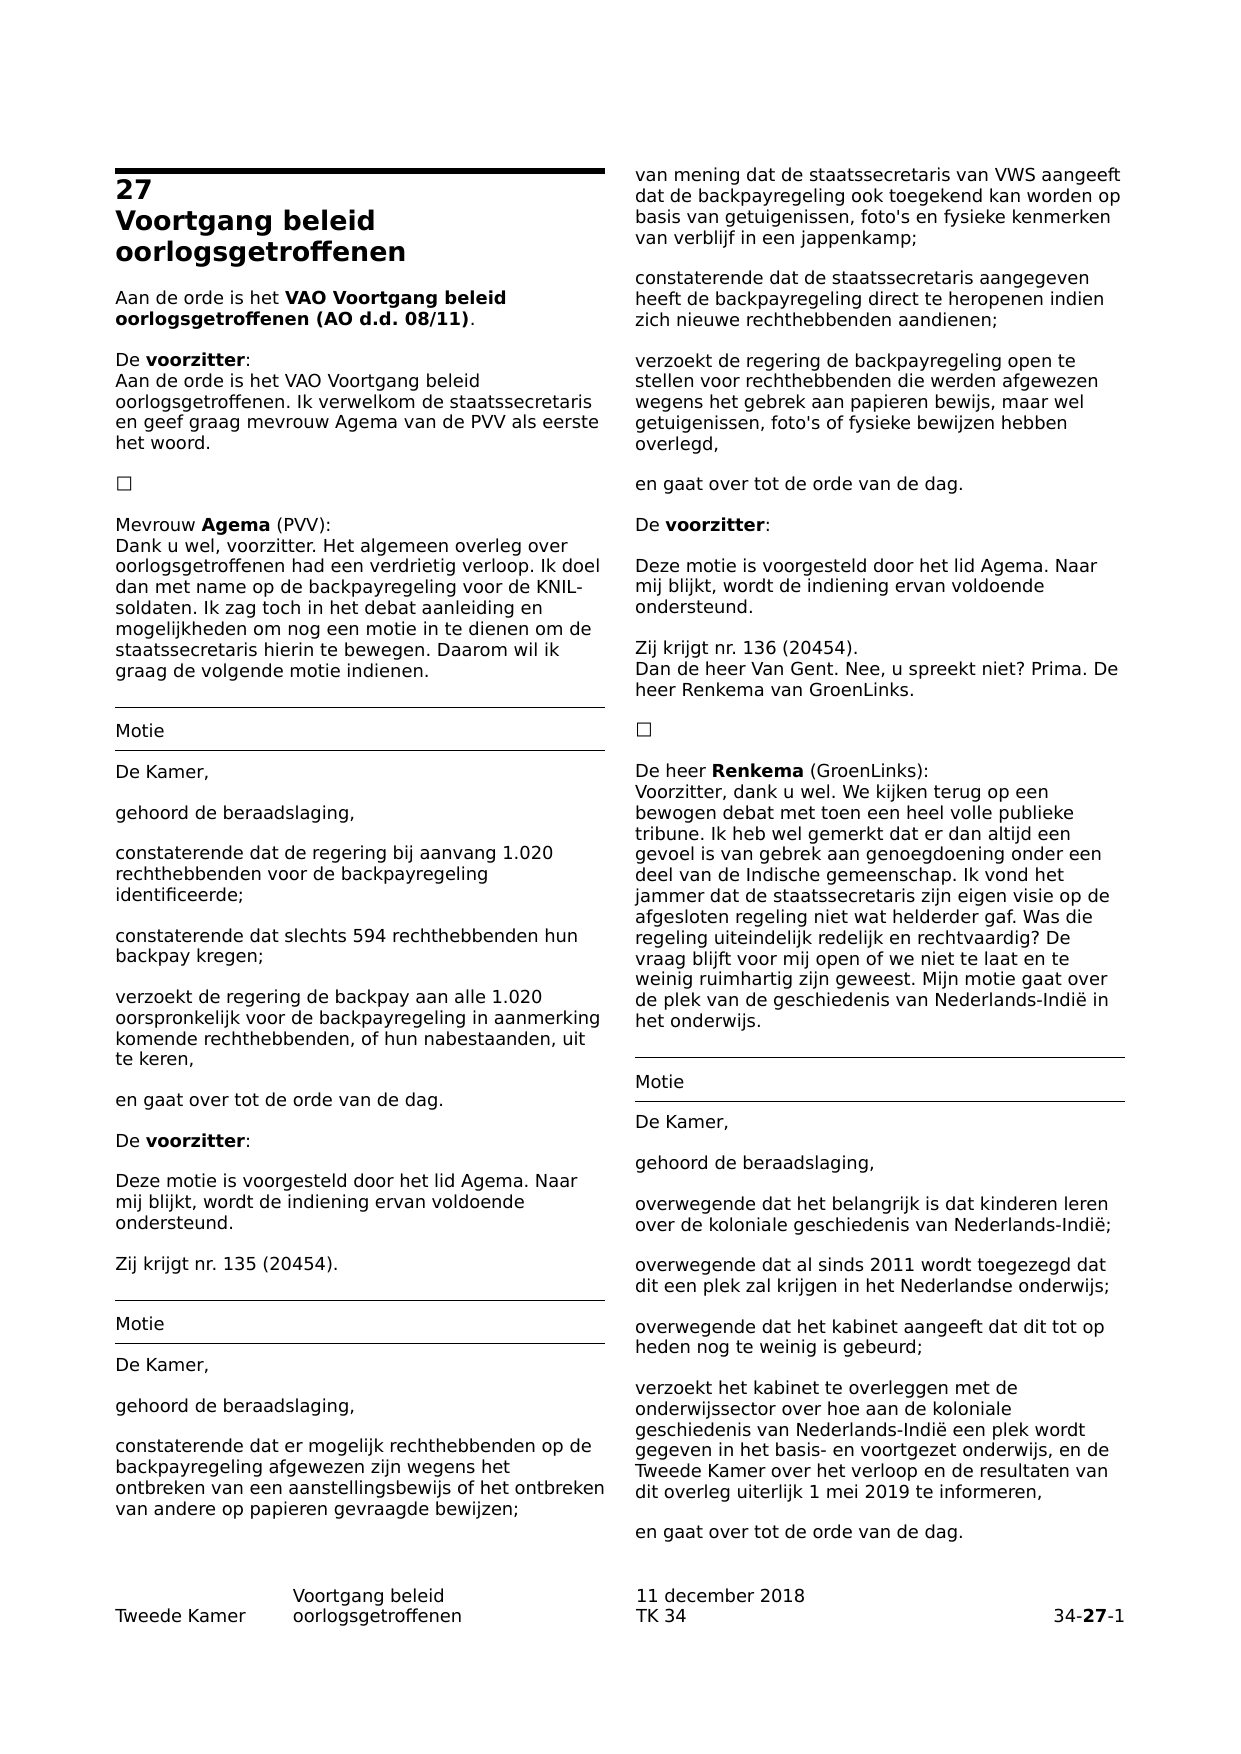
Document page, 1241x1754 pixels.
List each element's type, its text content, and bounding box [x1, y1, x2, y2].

text Dank u wel, voorzitter. Het algemeen overleg over oorlogsgetroffenen had een verdrietig verloop. Ik doel dan met name op de backpayregeling voor de KNIL-soldaten. Ik zag toch in het debat aanleiding en mogelijkheden om nog een motie in te dienen om de staatssecretaris hierin te bewegen. Daarom wil ik graag de volgende motie indienen. [115, 535, 605, 681]
text constaterende dat slechts 594 rechthebbenden hun backpay kregen; [115, 925, 605, 967]
text constaterende dat de regering bij aanvang 1.020 rechthebbenden voor de backpayregeling identificeerde; [115, 843, 605, 905]
text constaterende dat er mogelijk rechthebbenden op de backpayregeling afgewezen zijn wegens het ontbreken van een aanstellingsbewijs of het ontbreken van andere op papieren gevraagde bewijzen; [115, 1436, 605, 1519]
text De Kamer, [115, 1355, 605, 1376]
text Dan de heer Van Gent. Nee, u spreekt niet? Prima. De heer Renkema van GroenLinks. [635, 658, 1125, 700]
text Motie [115, 721, 605, 742]
text Aan de orde is het VAO Voortgang beleid oorlogsgetroffenen. Ik verwelkom de staatssecretaris en geef graag mevrouw Agema van de PVV als eerste het woord. [115, 371, 605, 454]
text en gaat over tot de orde van de dag. [635, 474, 1125, 495]
text ⬜ [635, 720, 1125, 741]
text verzoekt de regering de backpayregeling open te stellen voor rechthebbenden die werden afgewezen wegens het gebrek aan papieren bewijs, maar wel getuigenissen, foto's of fysieke bewijzen hebben overlegd, [635, 350, 1125, 454]
text verzoekt de regering de backpay aan alle 1.020 oorspronkelijk voor de backpayregeling in aanmerking komende rechthebbenden, of hun nabestaanden, uit te keren, [115, 987, 605, 1070]
text en gaat over tot de orde van de dag. [115, 1090, 605, 1111]
text Deze motie is voorgesteld door het lid Agema. Naar mij blijkt, wordt de indiening ervan voldoende ondersteund. [115, 1171, 605, 1233]
text overwegende dat al sinds 2011 wordt toegezegd dat dit een plek zal krijgen in het Nederlandse onderwijs; [635, 1255, 1125, 1297]
text verzoekt het kabinet te overleggen met de onderwijssector over hoe aan de koloniale geschiedenis van Nederlands-Indië een plek wordt gegeven in het basis- en voortgezet onderwijs, en de Tweede Kamer over het verloop en de resultaten van dit overleg uiterlijk 1 mei 2019 te informeren, [635, 1378, 1125, 1502]
text en gaat over tot de orde van de dag. [635, 1522, 1125, 1543]
text overwegende dat het kabinet aangeeft dat dit tot op heden nog te weinig is gebeurd; [635, 1317, 1125, 1358]
text Deze motie is voorgesteld door het lid Agema. Naar mij blijkt, wordt de indiening ervan voldoende ondersteund. [635, 556, 1125, 618]
text De heer Renkema (GroenLinks): [635, 761, 1125, 782]
text De voorzitter: [115, 350, 605, 371]
text Motie [115, 1314, 605, 1335]
text gehoord de beraadslaging, [115, 1396, 605, 1416]
text Aan de orde is het VAO Voortgang beleid oorlogsgetroffenen (AO d.d. 08/11). [115, 288, 605, 330]
text De voorzitter: [635, 515, 1125, 536]
text Motie [635, 1071, 1125, 1092]
text overwegende dat het belangrijk is dat kinderen leren over de koloniale geschiedenis van Nederlands-Indië; [635, 1194, 1125, 1235]
title 27 Voortgang beleid oorlogsgetroffenen [115, 174, 605, 268]
text Voorzitter, dank u wel. We kijken terug op een bewogen debat met toen een heel volle publieke tribune. Ik heb wel gemerkt dat er dan altijd een gevoel is van gebrek aan genoegdoening onder een deel van de Indische gemeenschap. Ik vond het jammer dat de staatssecretaris zijn eigen visie op de afgesloten regeling niet wat helderder gaf. Was die regeling uiteindelijk redelijk en rechtvaardig? De vraag blijft voor mij open of we niet te laat en te weinig ruimhartig zijn geweest. Mijn motie gaat over de plek van de geschiedenis van Nederlands-Indië in het onderwijs. [635, 782, 1125, 1032]
text De voorzitter: [115, 1131, 605, 1151]
text constaterende dat de staatssecretaris aangegeven heeft de backpayregeling direct te heropenen indien zich nieuwe rechthebbenden aandienen; [635, 268, 1125, 330]
text gehoord de beraadslaging, [115, 802, 605, 823]
text ⬜ [115, 474, 605, 494]
text De Kamer, [115, 762, 605, 782]
text Mevrouw Agema (PVV): [115, 514, 605, 535]
text De Kamer, [635, 1112, 1125, 1133]
text Zij krijgt nr. 136 (20454). [635, 638, 1125, 658]
text van mening dat de staatssecretaris van VWS aangeeft dat de backpayregeling ook toegekend kan worden op basis van getuigenissen, foto's en fysieke kenmerken van verblijf in een jappenkamp; [635, 165, 1125, 248]
text Zij krijgt nr. 135 (20454). [115, 1253, 605, 1274]
text gehoord de beraadslaging, [635, 1153, 1125, 1174]
